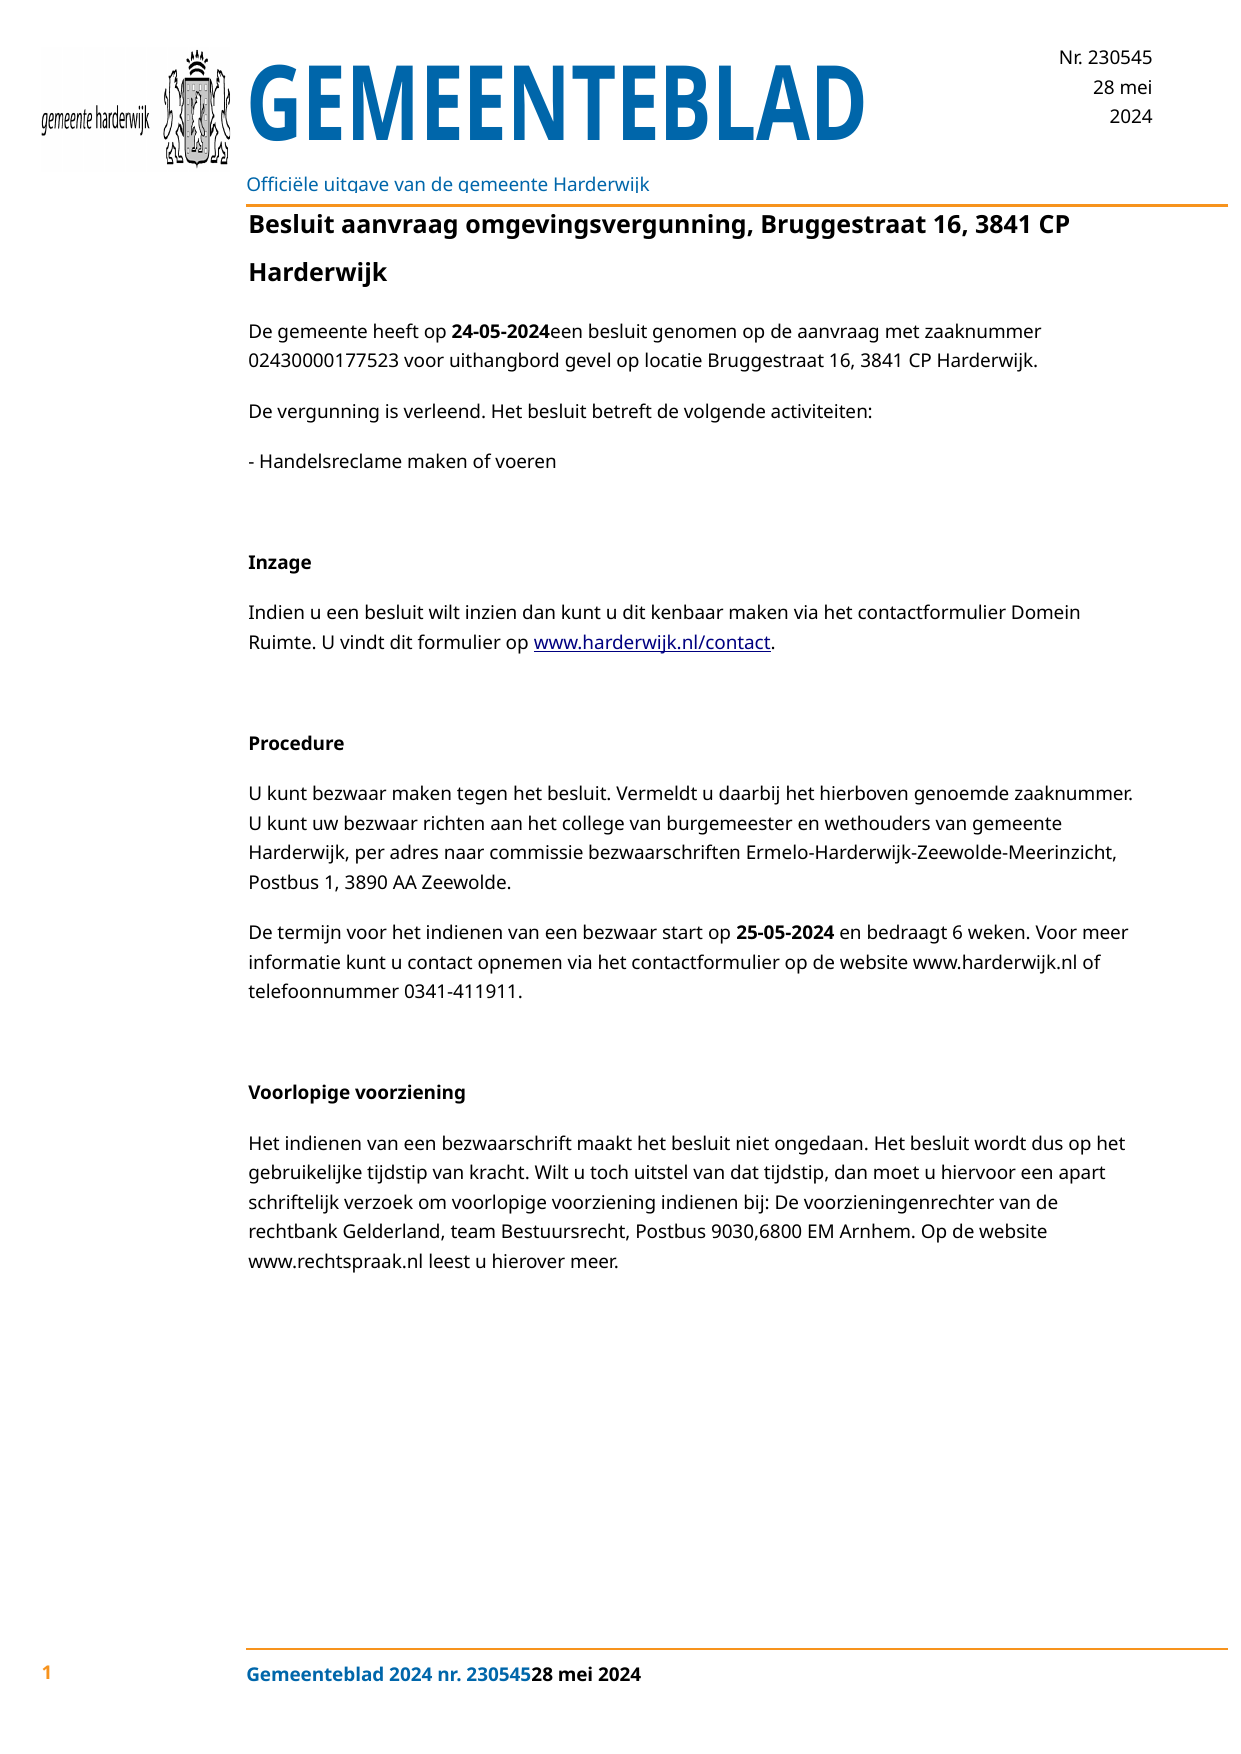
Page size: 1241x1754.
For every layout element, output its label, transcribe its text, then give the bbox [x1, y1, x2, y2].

text - Handelsreclame maken of voeren [248, 448, 1152, 474]
picture [41, 47, 231, 172]
text Indien u een besluit wilt inzien dan kunt u dit kenbaar maken via het contactformulier Domein Ruimte. U vindt dit formulier op www.harderwijk.nl/contact. [248, 599, 1152, 655]
text Inzage [248, 549, 1152, 575]
text Besluit aanvraag omgevingsvergunning, Bruggestraat 16, 3841 CP Harderwijk [248, 207, 1152, 288]
text Procedure [248, 730, 1152, 756]
text U kunt bezwaar maken tegen het besluit. Vermeldt u daarbij het hierboven genoemde zaaknummer. U kunt uw bezwaar richten aan het college van burgemeester en wethouders van gemeente Harderwijk, per adres naar commissie bezwaarschriften Ermelo-Harderwijk-Zeewolde-Meerinzicht, Postbus 1, 3890 AA Zeewolde. [248, 780, 1152, 895]
text De gemeente heeft op 24-05-2024een besluit genomen op de aanvraag met zaaknummer 02430000177523 voor uithangbord gevel op locatie Bruggestraat 16, 3841 CP Harderwijk. [248, 318, 1152, 373]
text De termijn voor het indienen van een bezwaar start op 25-05-2024 en bedraagt 6 weken. Voor meer informatie kunt u contact opnemen via het contactformulier op de website www.harderwijk.nl of telefoonnummer 0341-411911. [248, 919, 1152, 1004]
text Voorlopige voorziening [248, 1079, 1152, 1105]
text Het indienen van een bezwaarschrift maakt het besluit niet ongedaan. Het besluit wordt dus op het gebruikelijke tijdstip van kracht. Wilt u toch uitstel van dat tijdstip, dan moet u hiervoor een apart schriftelijk verzoek om voorlopige voorziening indienen bij: De voorzieningenrechter van de rechtbank Gelderland, team Bestuursrecht, Postbus 9030,6800 EM Arnhem. Op de website www.rechtspraak.nl leest u hierover meer. [248, 1130, 1152, 1274]
text De vergunning is verleend. Het besluit betreft de volgende activiteiten: [248, 398, 1152, 424]
